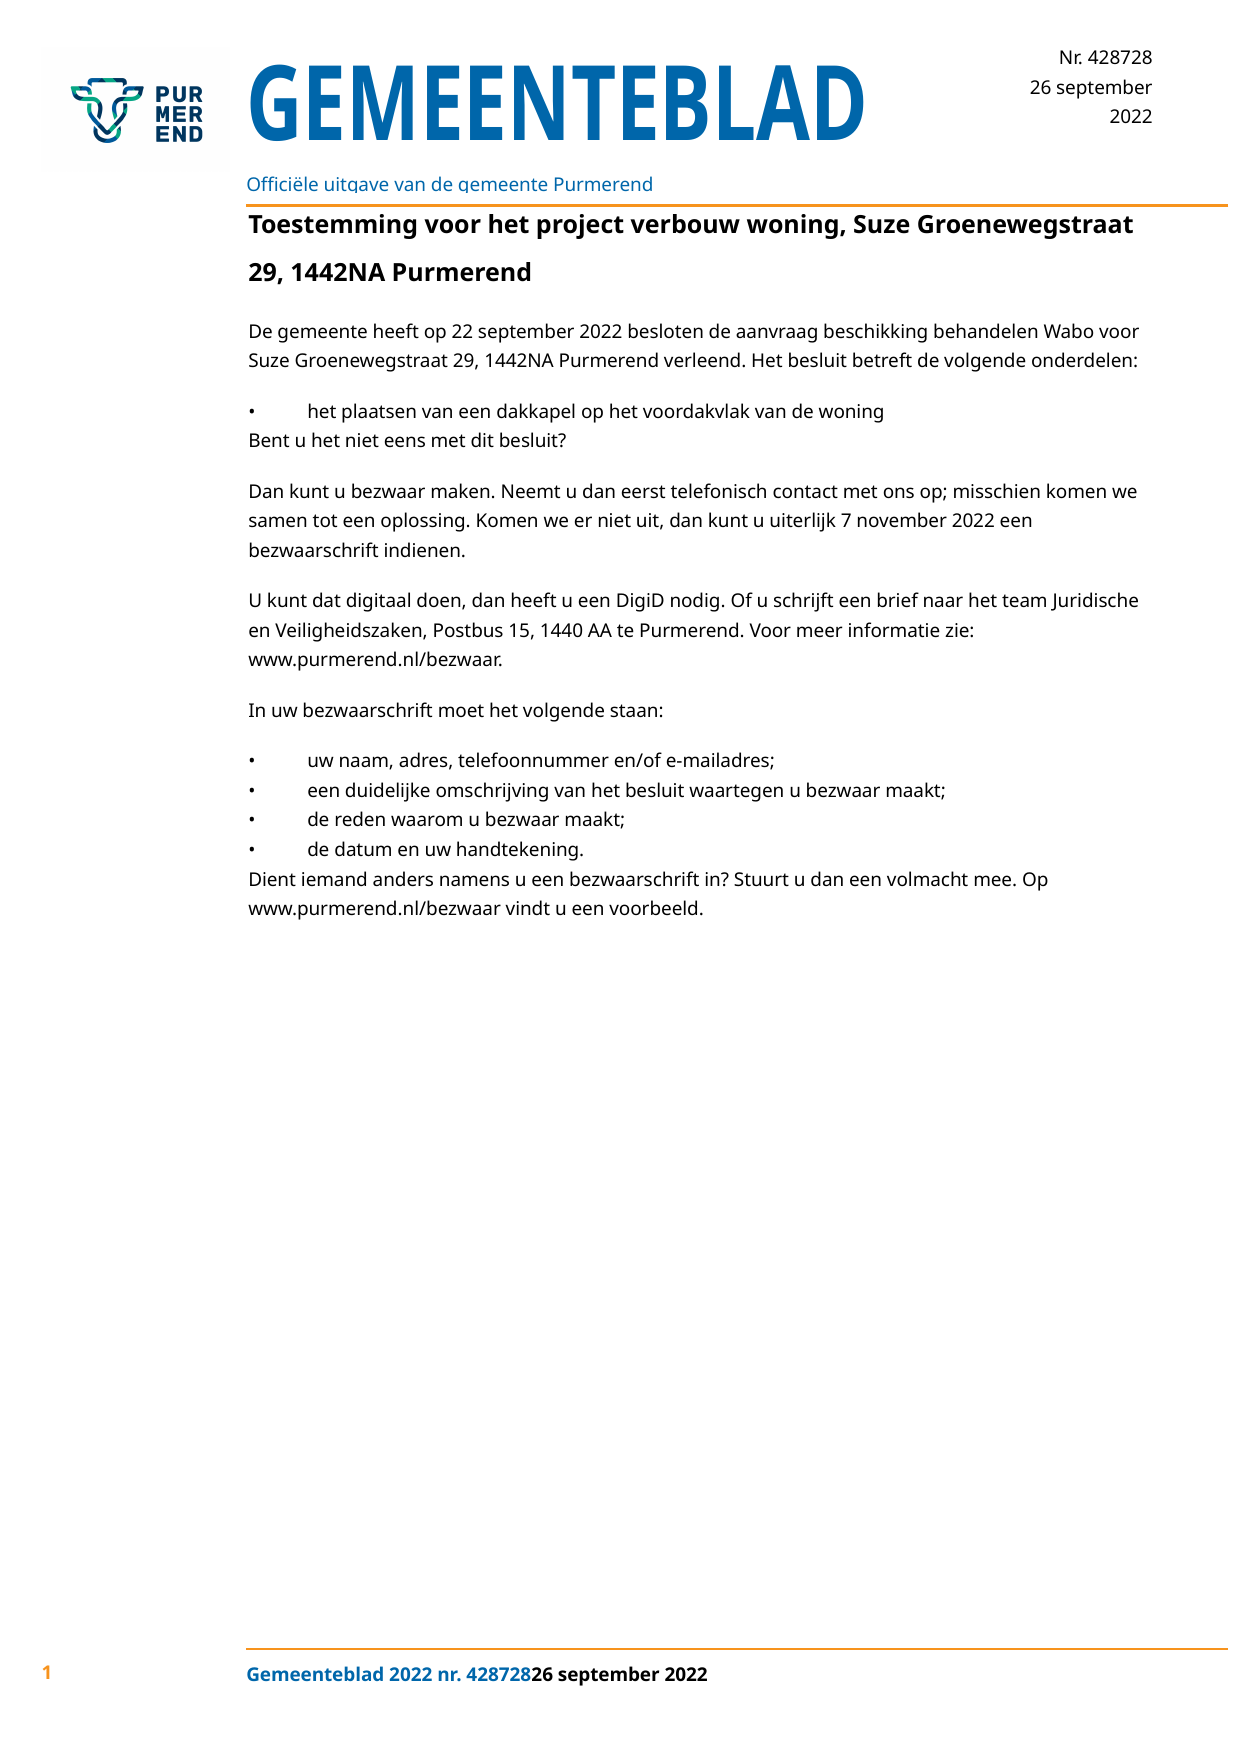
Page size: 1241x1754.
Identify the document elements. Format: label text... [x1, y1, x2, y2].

text Dient iemand anders namens u een bezwaarschrift in? Stuurt u dan een volmacht mee. Op www.purmerend.nl/bezwaar vindt u een voorbeeld. [248, 866, 1152, 921]
list het plaatsen van een dakkapel op het voordakvlak van de woning [248, 398, 1152, 424]
text In uw bezwaarschrift moet het volgende staan: [248, 697, 1152, 723]
list de reden waarom u bezwaar maakt; [248, 807, 1152, 832]
list een duidelijke omschrijving van het besluit waartegen u bezwaar maakt; [248, 777, 1152, 803]
text U kunt dat digitaal doen, dan heeft u een DigiD nodig. Of u schrijft een brief naar het team Juridische en Veiligheidszaken, Postbus 15, 1440 AA te Purmerend. Voor meer informatie zie: www.purmerend.nl/bezwaar. [248, 587, 1152, 672]
text Bent u het niet eens met dit besluit? [248, 427, 1152, 453]
text Dan kunt u bezwaar maken. Neemt u dan eerst telefonisch contact met ons op; misschien komen we samen tot een oplossing. Komen we er niet uit, dan kunt u uiterlijk 7 november 2022 een bezwaarschrift indienen. [248, 478, 1152, 563]
text De gemeente heeft op 22 september 2022 besloten de aanvraag beschikking behandelen Wabo voor Suze Groenewegstraat 29, 1442NA Purmerend verleend. Het besluit betreft de volgende onderdelen: [248, 318, 1152, 373]
text Toestemming voor het project verbouw woning, Suze Groenewegstraat 29, 1442NA Purmerend [248, 207, 1152, 288]
list uw naam, adres, telefoonnummer en/of e-mailadres; [248, 747, 1152, 773]
picture [41, 47, 231, 172]
list de datum en uw handtekening. [248, 836, 1152, 862]
